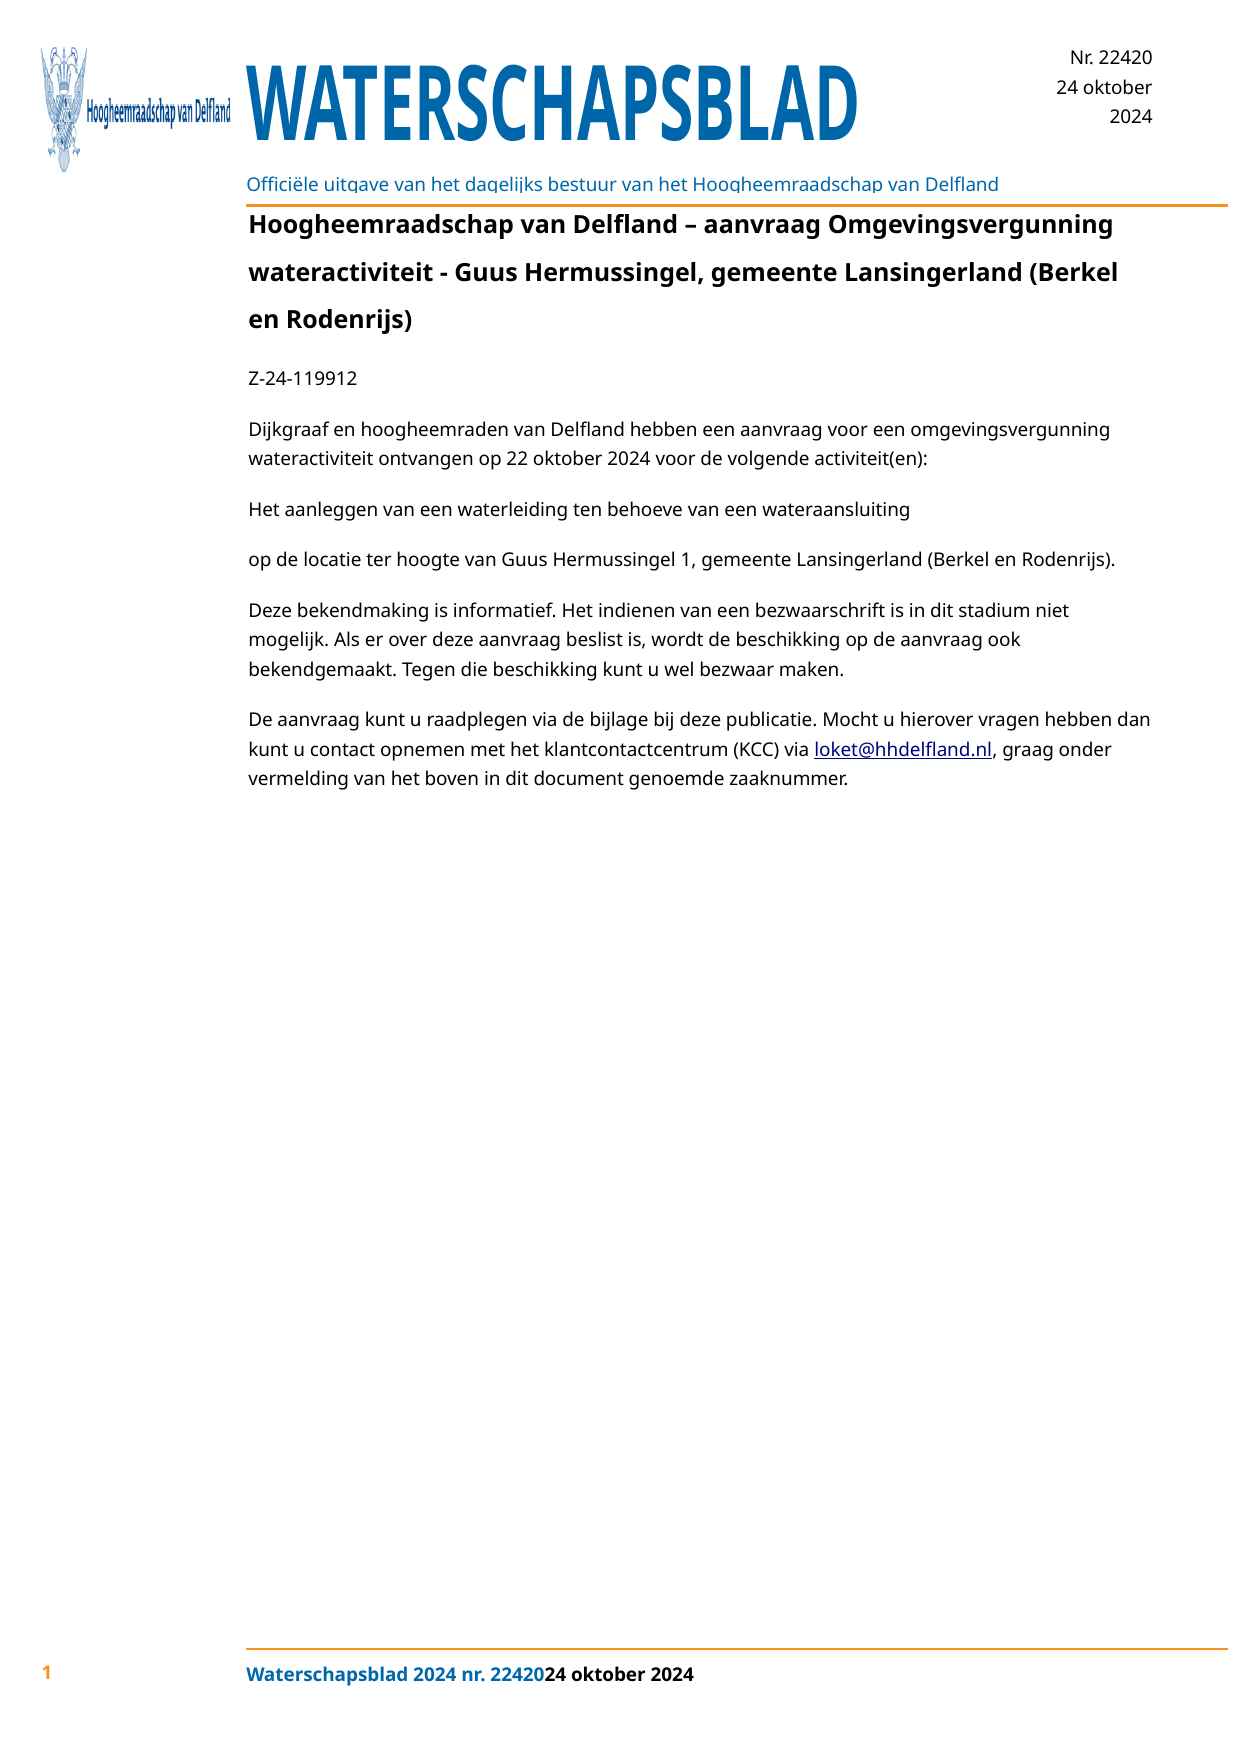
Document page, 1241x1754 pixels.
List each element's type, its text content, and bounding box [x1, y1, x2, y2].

text Dijkgraaf en hoogheemraden van Delfland hebben een aanvraag voor een omgevingsvergunning wateractiviteit ontvangen op 22 oktober 2024 voor de volgende activiteit(en): [248, 416, 1152, 471]
text Deze bekendmaking is informatief. Het indienen van een bezwaarschrift is in dit stadium niet mogelijk. Als er over deze aanvraag beslist is, wordt de beschikking op de aanvraag ook bekendgemaakt. Tegen die beschikking kunt u wel bezwaar maken. [248, 597, 1152, 682]
text Het aanleggen van een waterleiding ten behoeve van een wateraansluiting [248, 496, 1152, 522]
text Z-24-119912 [248, 366, 1152, 391]
text De aanvraag kunt u raadplegen via de bijlage bij deze publicatie. Mocht u hierover vragen hebben dan kunt u contact opnemen met het klantcontactcentrum (KCC) via loket@hhdelfland.nl, graag onder vermelding van het boven in dit document genoemde zaaknummer. [248, 706, 1152, 791]
picture [41, 47, 231, 172]
text Hoogheemraadschap van Delfland – aanvraag Omgevingsvergunning wateractiviteit - Guus Hermussingel, gemeente Lansingerland (Berkel en Rodenrijs) [248, 207, 1152, 336]
text op de locatie ter hoogte van Guus Hermussingel 1, gemeente Lansingerland (Berkel en Rodenrijs). [248, 546, 1152, 572]
